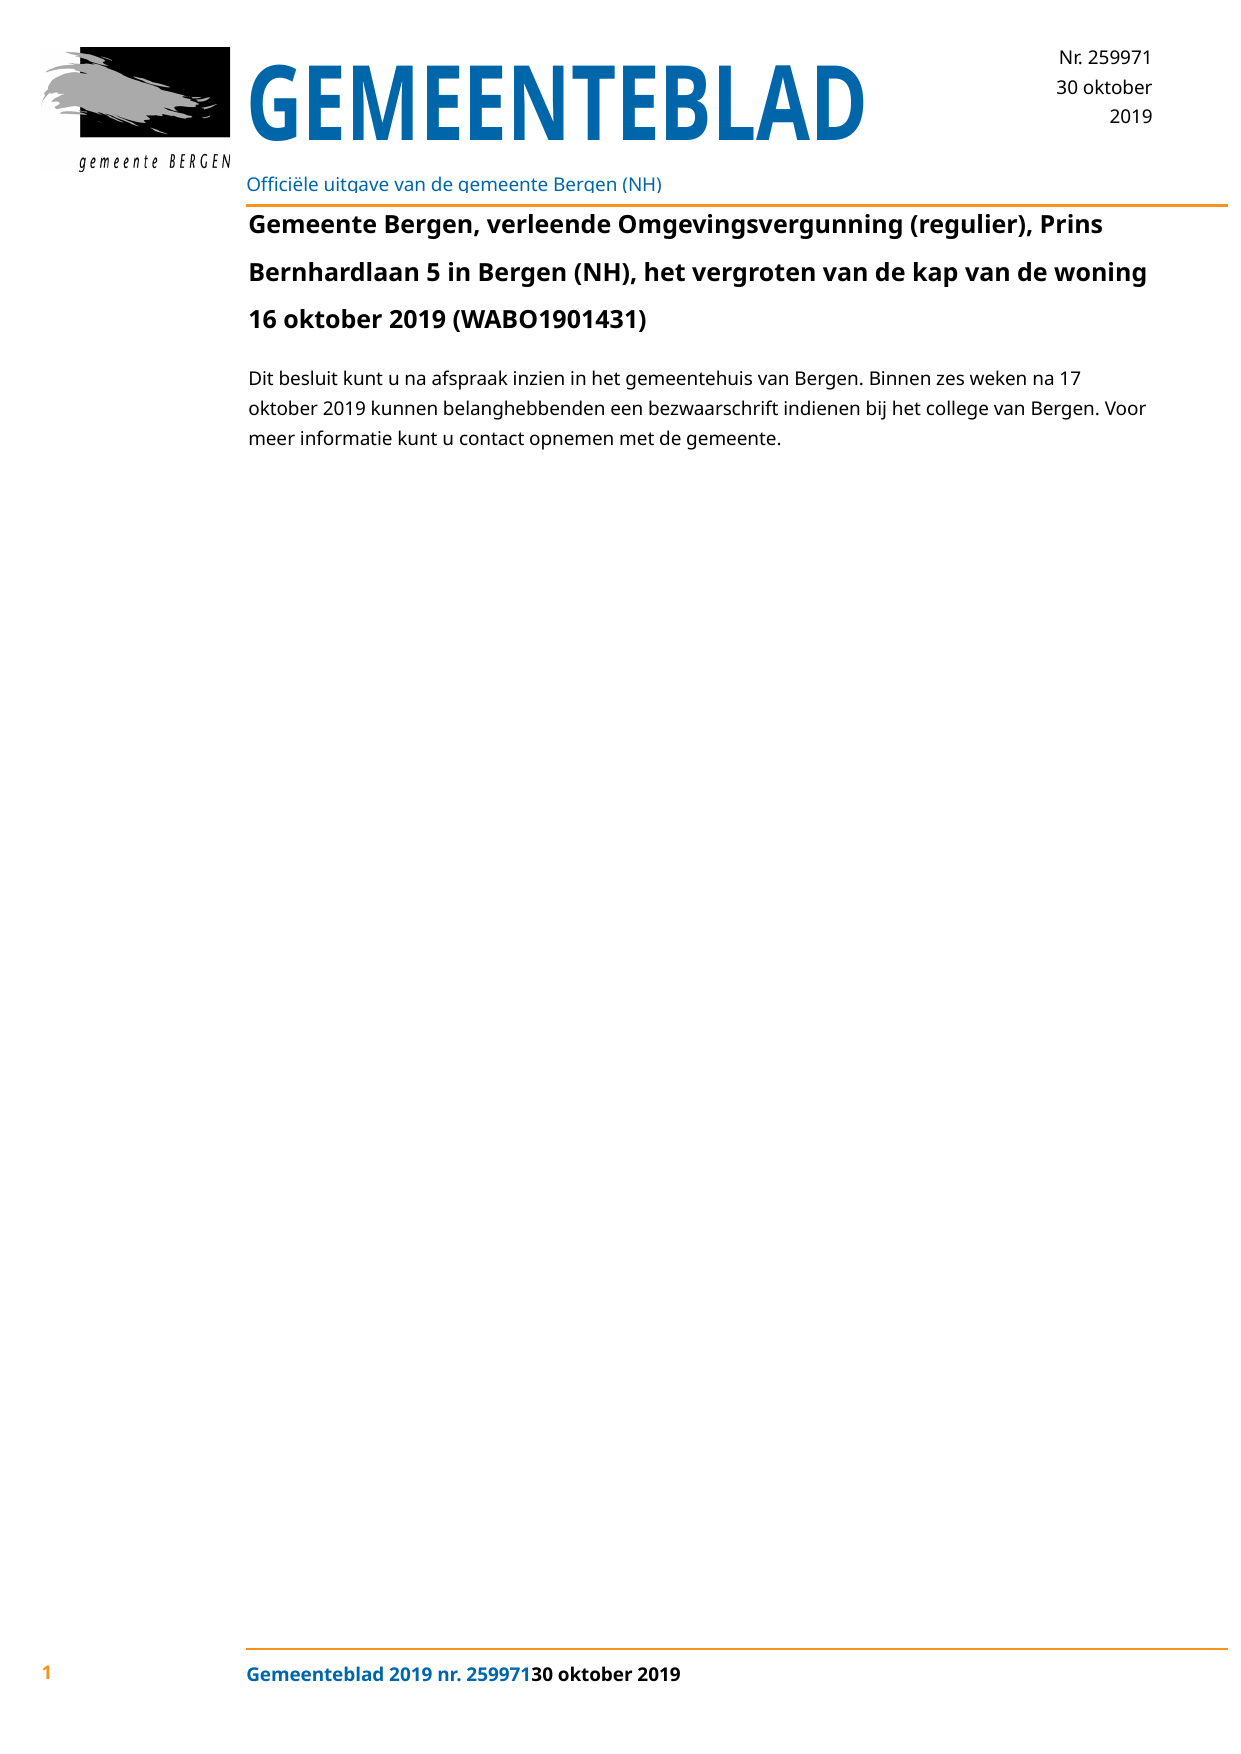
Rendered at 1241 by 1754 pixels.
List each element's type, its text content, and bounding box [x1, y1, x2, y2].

text Gemeente Bergen, verleende Omgevingsvergunning (regulier), Prins Bernhardlaan 5 in Bergen (NH), het vergroten van de kap van de woning 16 oktober 2019 (WABO1901431) [248, 207, 1152, 336]
picture [41, 47, 231, 172]
text Dit besluit kunt u na afspraak inzien in het gemeentehuis van Bergen. Binnen zes weken na 17 oktober 2019 kunnen belanghebbenden een bezwaarschrift indienen bij het college van Bergen. Voor meer informatie kunt u contact opnemen met de gemeente. [248, 366, 1152, 450]
